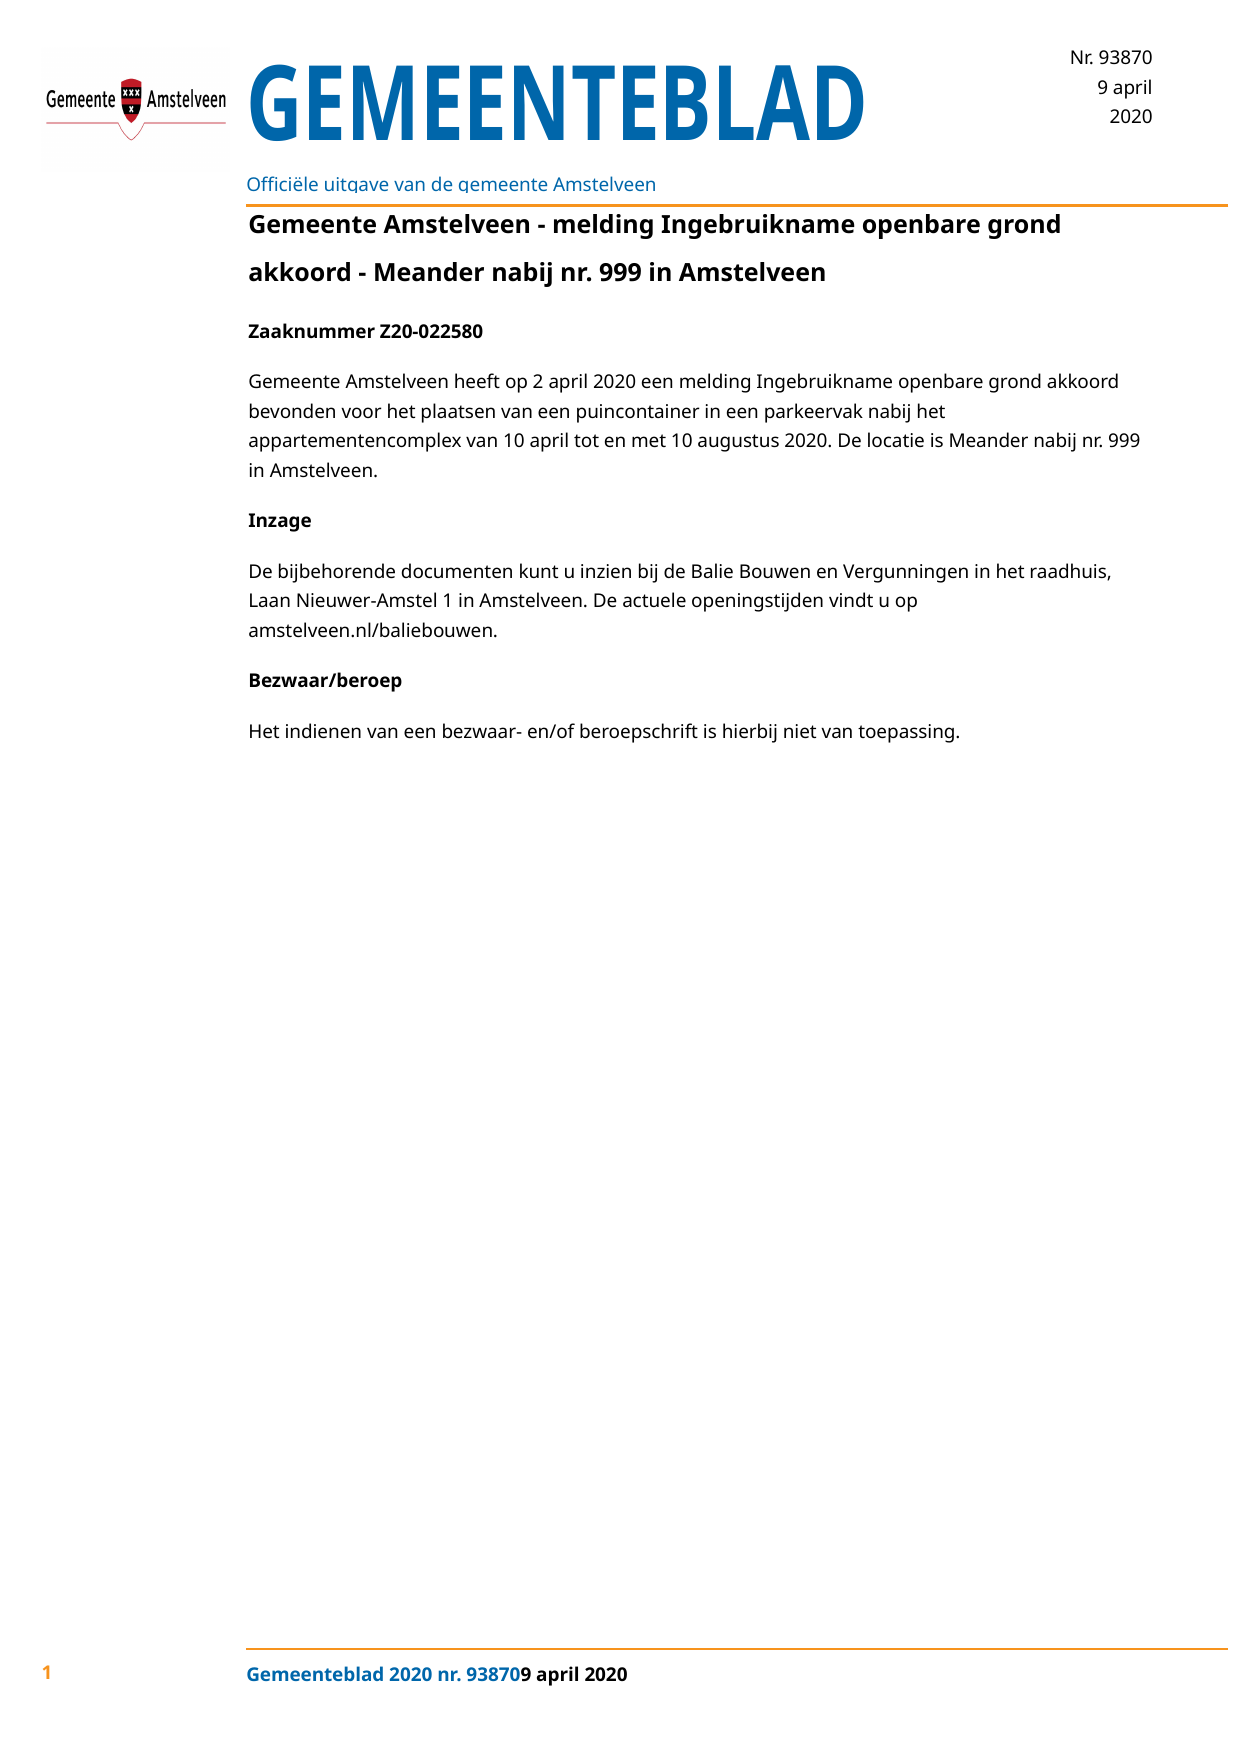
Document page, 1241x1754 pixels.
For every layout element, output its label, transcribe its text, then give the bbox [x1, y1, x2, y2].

text Gemeente Amstelveen - melding Ingebruikname openbare grond akkoord - Meander nabij nr. 999 in Amstelveen [248, 207, 1152, 288]
text Gemeente Amstelveen heeft op 2 april 2020 een melding Ingebruikname openbare grond akkoord bevonden voor het plaatsen van een puincontainer in een parkeervak nabij het appartementencomplex van 10 april tot en met 10 augustus 2020. De locatie is Meander nabij nr. 999 in Amstelveen. [248, 368, 1152, 483]
text Het indienen van een bezwaar- en/of beroepschrift is hierbij niet van toepassing. [248, 718, 1152, 744]
text Zaaknummer Z20-022580 [248, 318, 1152, 344]
text De bijbehorende documenten kunt u inzien bij de Balie Bouwen en Vergunningen in het raadhuis, Laan Nieuwer-Amstel 1 in Amstelveen. De actuele openingstijden vindt u op amstelveen.nl/baliebouwen. [248, 558, 1152, 643]
text Inzage [248, 507, 1152, 533]
picture [41, 47, 231, 172]
text Bezwaar/beroep [248, 667, 1152, 693]
